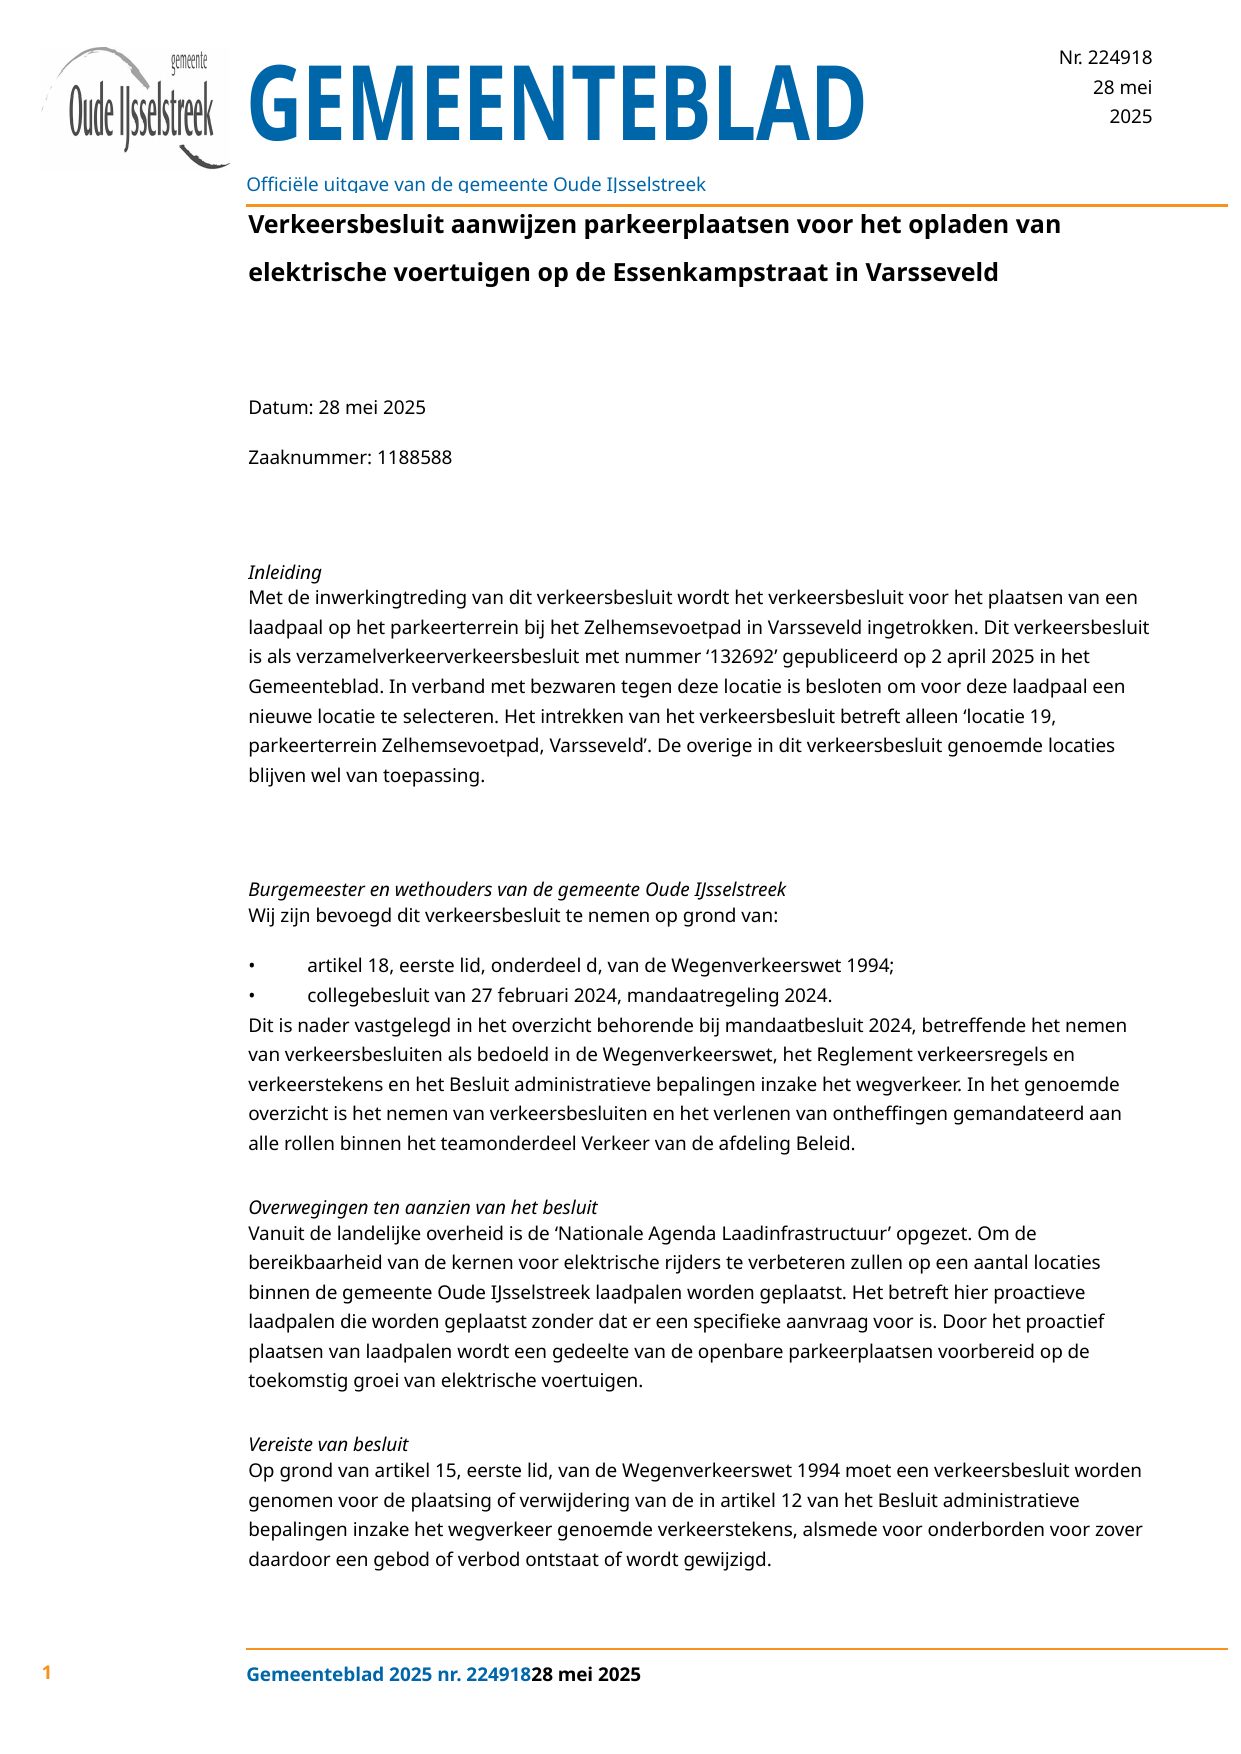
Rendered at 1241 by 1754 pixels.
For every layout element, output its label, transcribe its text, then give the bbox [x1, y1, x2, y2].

text Met de inwerkingtreding van dit verkeersbesluit wordt het verkeersbesluit voor het plaatsen van een laadpaal op het parkeerterrein bij het Zelhemsevoetpad in Varsseveld ingetrokken. Dit verkeersbesluit is als verzamelverkeerverkeersbesluit met nummer ‘132692’ gepubliceerd op 2 april 2025 in het Gemeenteblad. In verband met bezwaren tegen deze locatie is besloten om voor deze laadpaal een nieuwe locatie te selecteren. Het intrekken van het verkeersbesluit betreft alleen ‘locatie 19, parkeerterrein Zelhemsevoetpad, Varsseveld’. De overige in dit verkeersbesluit genoemde locaties blijven wel van toepassing. [248, 584, 1152, 788]
text Wij zijn bevoegd dit verkeersbesluit te nemen op grond van: [248, 902, 1152, 928]
text Overwegingen ten aanzien van het besluit [248, 1194, 1152, 1220]
picture [41, 47, 231, 172]
text Inleiding [248, 559, 1152, 584]
list collegebesluit van 27 februari 2024, mandaatregeling 2024. [248, 982, 1152, 1008]
text Burgemeester en wethouders van de gemeente Oude IJsselstreek [248, 876, 1152, 902]
text Dit is nader vastgelegd in het overzicht behorende bij mandaatbesluit 2024, betreffende het nemen van verkeersbesluiten als bedoeld in de Wegenverkeerswet, het Reglement verkeersregels en verkeerstekens en het Besluit administratieve bepalingen inzake het wegverkeer. In het genoemde overzicht is het nemen van verkeersbesluiten en het verlenen van ontheffingen gemandateerd aan alle rollen binnen het teamonderdeel Verkeer van de afdeling Beleid. [248, 1012, 1152, 1156]
text Verkeersbesluit aanwijzen parkeerplaatsen voor het opladen van elektrische voertuigen op de Essenkampstraat in Varsseveld [248, 207, 1152, 288]
text Vereiste van besluit [248, 1432, 1152, 1457]
list artikel 18, eerste lid, onderdeel d, van de Wegenverkeerswet 1994; [248, 953, 1152, 978]
text Vanuit de landelijke overheid is de ‘Nationale Agenda Laadinfrastructuur’ opgezet. Om de bereikbaarheid van de kernen voor elektrische rijders te verbeteren zullen op een aantal locaties binnen de gemeente Oude IJsselstreek laadpalen worden geplaatst. Het betreft hier proactieve laadpalen die worden geplaatst zonder dat er een specifieke aanvraag voor is. Door het proactief plaatsen van laadpalen wordt een gedeelte van de openbare parkeerplaatsen voorbereid op de toekomstig groei van elektrische voertuigen. [248, 1220, 1152, 1393]
text Zaaknummer: 1188588 [248, 444, 1152, 470]
text Datum: 28 mei 2025 [248, 394, 1152, 420]
text Op grond van artikel 15, eerste lid, van de Wegenverkeerswet 1994 moet een verkeersbesluit worden genomen voor de plaatsing of verwijdering van de in artikel 12 van het Besluit administratieve bepalingen inzake het wegverkeer genoemde verkeerstekens, alsmede voor onderborden voor zover daardoor een gebod of verbod ontstaat of wordt gewijzigd. [248, 1457, 1152, 1572]
